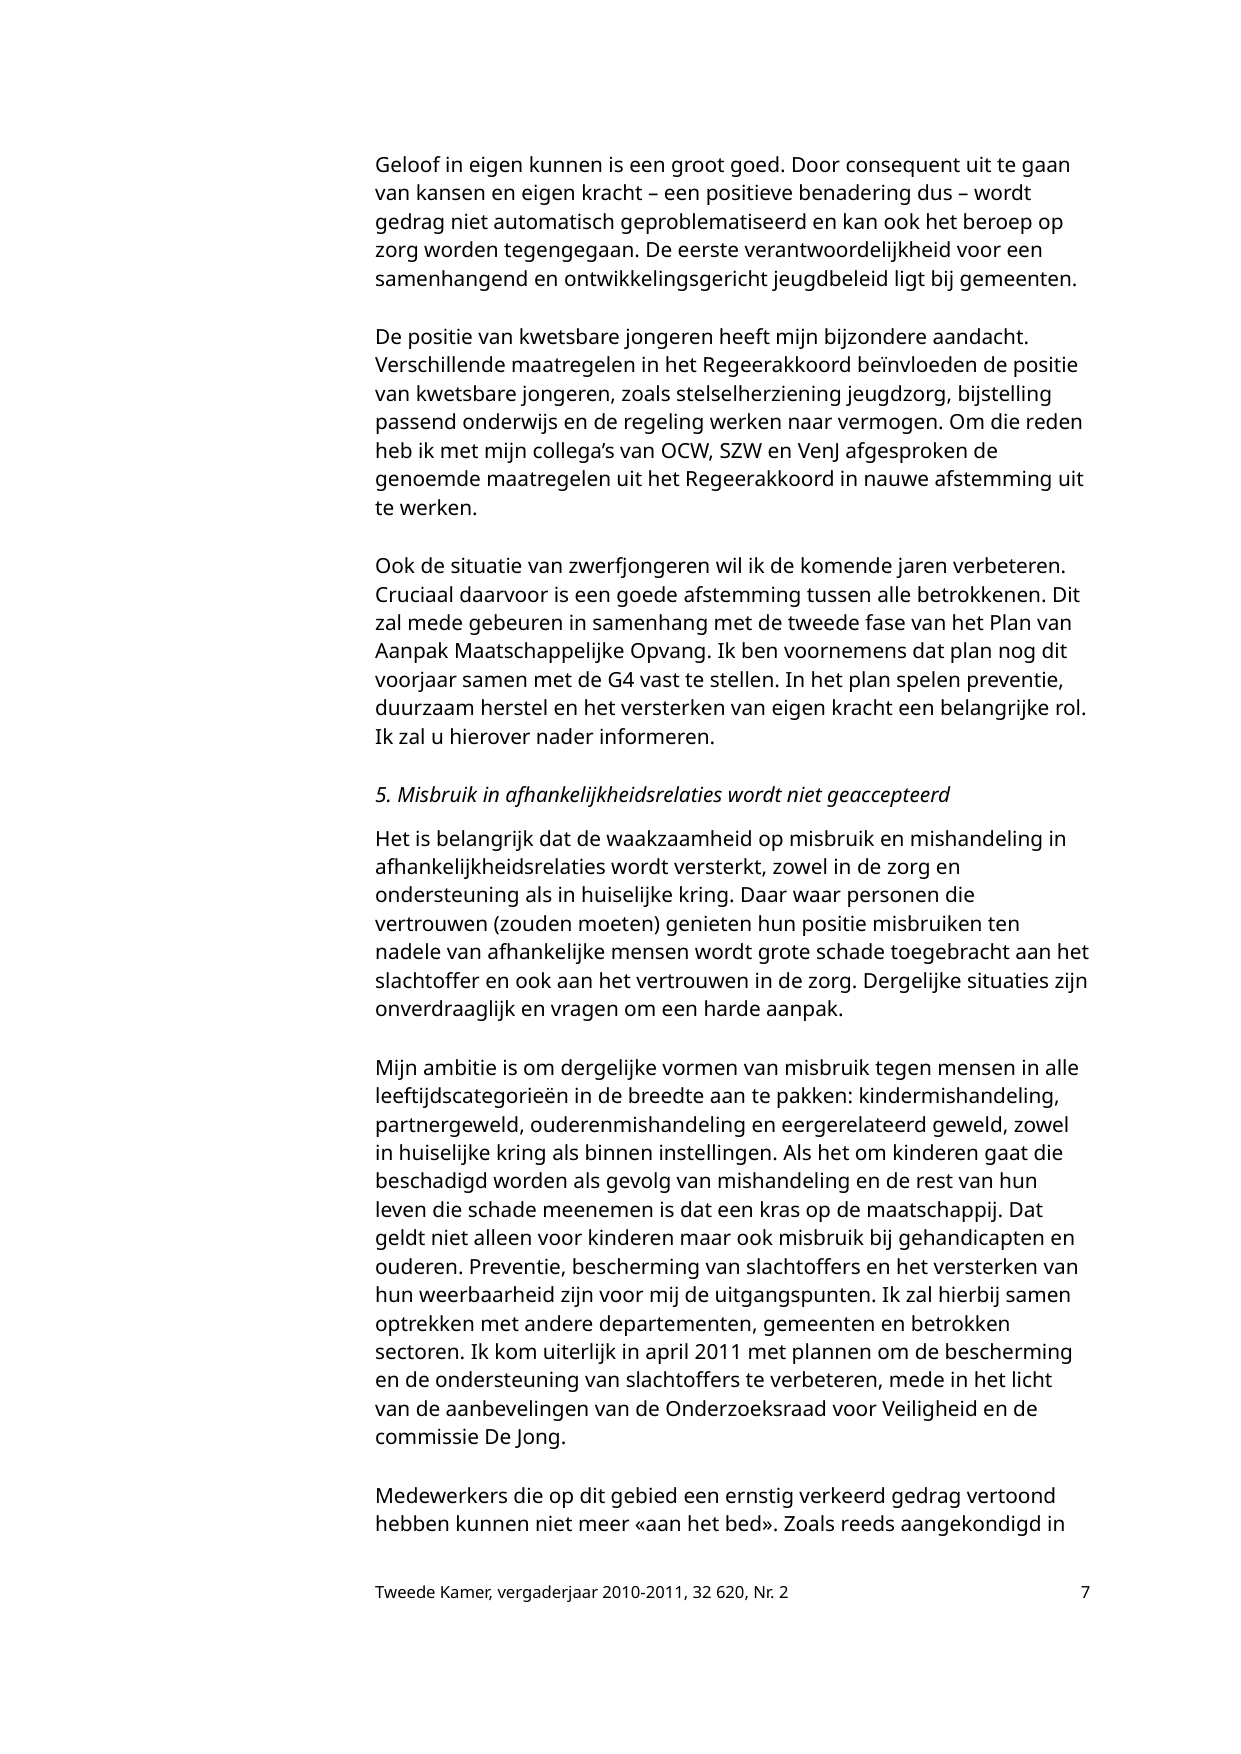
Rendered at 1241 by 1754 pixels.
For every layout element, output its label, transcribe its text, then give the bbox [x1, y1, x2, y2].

text Geloof in eigen kunnen is een groot goed. Door consequent uit te gaan van kansen en eigen kracht – een positieve benadering dus – wordt gedrag niet automatisch geproblematiseerd en kan ook het beroep op zorg worden tegengegaan. De eerste verantwoordelijkheid voor een samenhangend en ontwikkelingsgericht jeugdbeleid ligt bij gemeenten. [375, 150, 1090, 292]
text Medewerkers die op dit gebied een ernstig verkeerd gedrag vertoond hebben kunnen niet meer «aan het bed». Zoals reeds aangekondigd in [375, 1481, 1090, 1538]
text De positie van kwetsbare jongeren heeft mijn bijzondere aandacht. Verschillende maatregelen in het Regeerakkoord beïnvloeden de positie van kwetsbare jongeren, zoals stelselherziening jeugdzorg, bijstelling passend onderwijs en de regeling werken naar vermogen. Om die reden heb ik met mijn collega’s van OCW, SZW en VenJ afgesproken de genoemde maatregelen uit het Regeerakkoord in nauwe afstemming uit te werken. [375, 322, 1090, 521]
text Mijn ambitie is om dergelijke vormen van misbruik tegen mensen in alle leeftijdscategorieën in de breedte aan te pakken: kindermishandeling, partnergeweld, ouderenmishandeling en eergerelateerd geweld, zowel in huiselijke kring als binnen instellingen. Als het om kinderen gaat die beschadigd worden als gevolg van mishandeling en de rest van hun leven die schade meenemen is dat een kras op de maatschappij. Dat geldt niet alleen voor kinderen maar ook misbruik bij gehandicapten en ouderen. Preventie, bescherming van slachtoffers en het versterken van hun weerbaarheid zijn voor mij de uitgangspunten. Ik zal hierbij samen optrekken met andere departementen, gemeenten en betrokken sectoren. Ik kom uiterlijk in april 2011 met plannen om de bescherming en de ondersteuning van slachtoffers te verbeteren, mede in het licht van de aanbevelingen van de Onderzoeksraad voor Veiligheid en de commissie De Jong. [375, 1053, 1090, 1451]
text 5. Misbruik in afhankelijkheidsrelaties wordt niet geaccepteerd [375, 780, 1090, 809]
text Het is belangrijk dat de waakzaamheid op misbruik en mishandeling in afhankelijkheidsrelaties wordt versterkt, zowel in de zorg en ondersteuning als in huiselijke kring. Daar waar personen die vertrouwen (zouden moeten) genieten hun positie misbruiken ten nadele van afhankelijke mensen wordt grote schade toegebracht aan het slachtoffer en ook aan het vertrouwen in de zorg. Dergelijke situaties zijn onverdraaglijk en vragen om een harde aanpak. [375, 824, 1090, 1023]
text Ook de situatie van zwerfjongeren wil ik de komende jaren verbeteren. Cruciaal daarvoor is een goede afstemming tussen alle betrokkenen. Dit zal mede gebeuren in samenhang met de tweede fase van het Plan van Aanpak Maatschappelijke Opvang. Ik ben voornemens dat plan nog dit voorjaar samen met de G4 vast te stellen. In het plan spelen preventie, duurzaam herstel en het versterken van eigen kracht een belangrijke rol. Ik zal u hierover nader informeren. [375, 551, 1090, 750]
